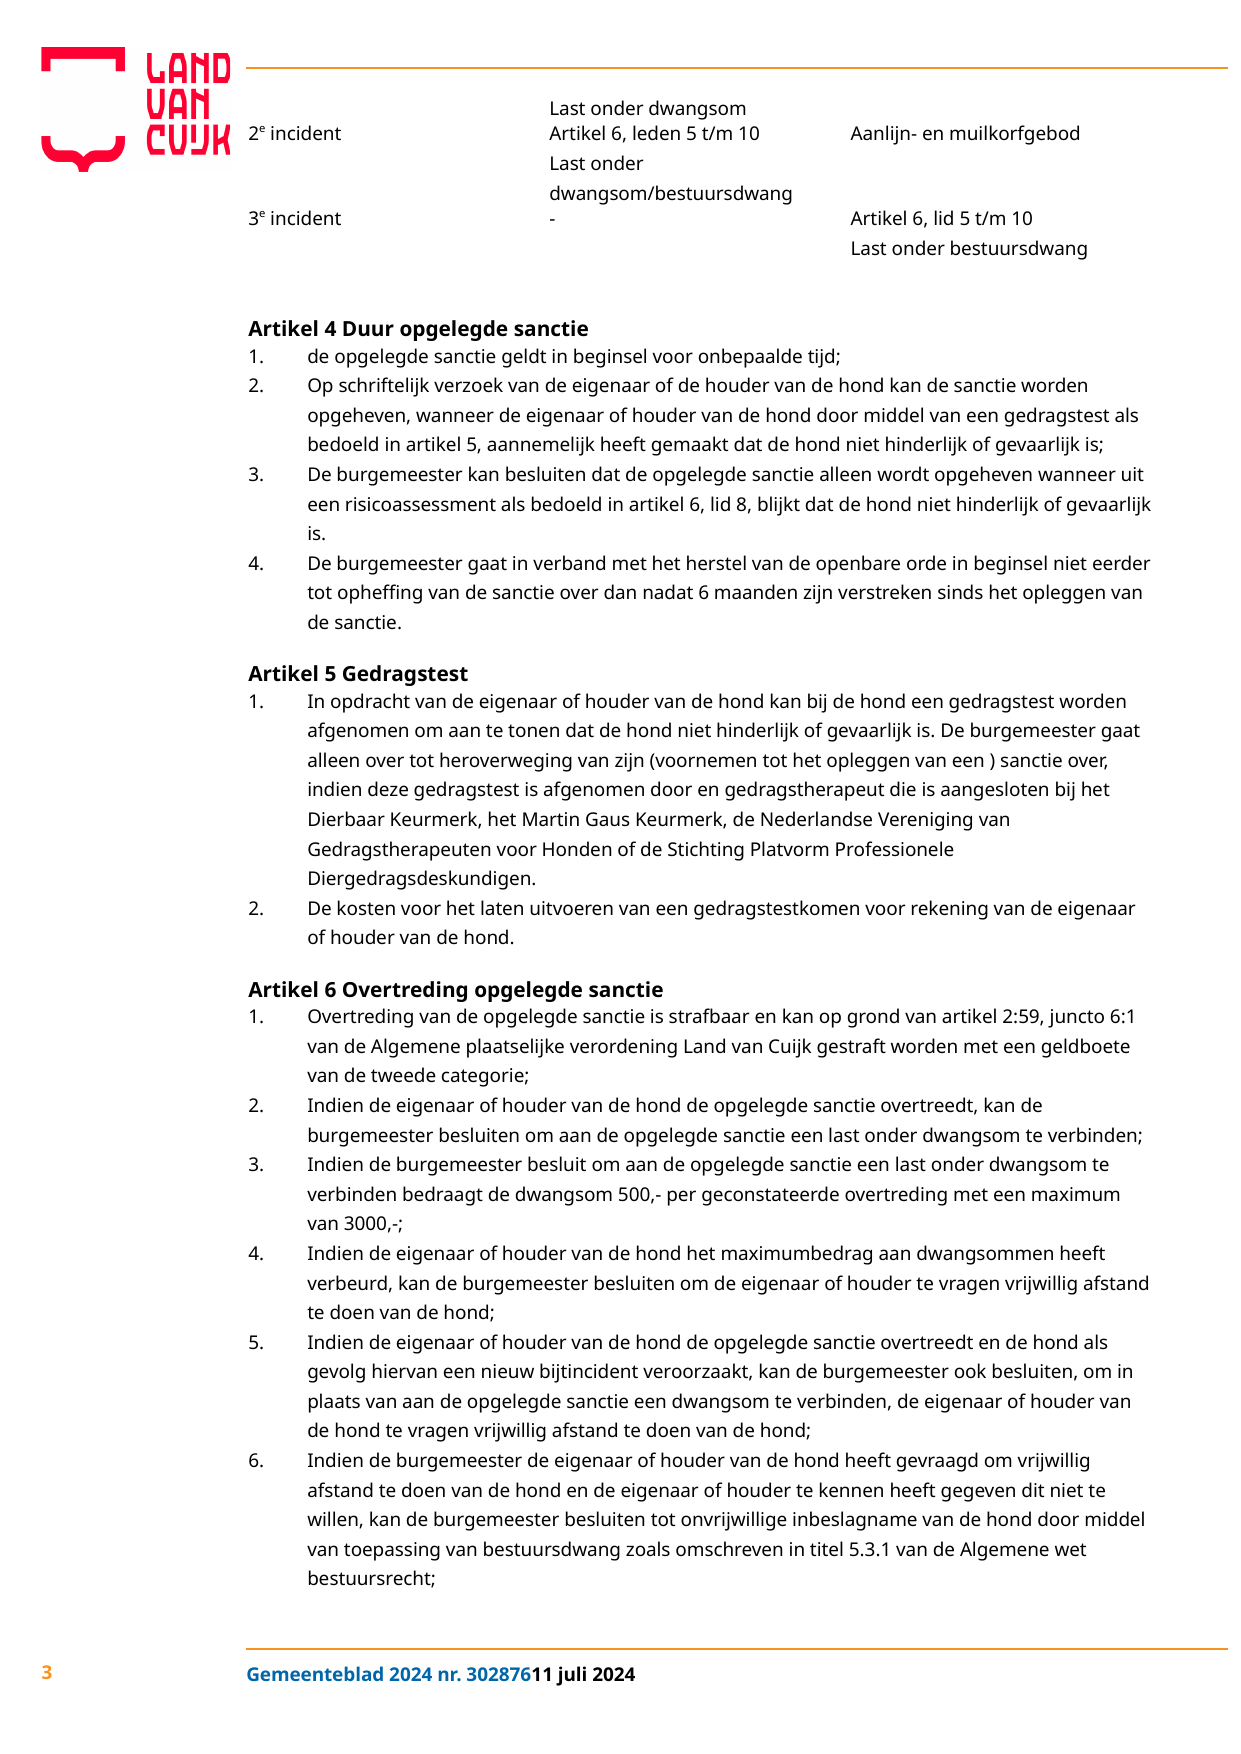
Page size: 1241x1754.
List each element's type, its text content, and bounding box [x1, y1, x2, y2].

table_cell Last onder dwangsom [549, 95, 850, 121]
picture [41, 47, 231, 172]
table_cell Artikel 6, lid 5 t/m 10 Last onder bestuursdwang [850, 205, 1152, 261]
list Op schriftelijk verzoek van de eigenaar of de houder van de hond kan de sanctie worden opgeheven, wanneer de eigenaar of houder van de hond door middel van een gedragstest als bedoeld in artikel 5, aannemelijk heeft gemaakt dat de hond niet hinderlijk of gevaarlijk is; [248, 372, 1152, 457]
table_cell 3e incident [248, 205, 549, 261]
text Artikel 5 Gedragstest [248, 659, 1152, 688]
table_cell Artikel 6, leden 5 t/m 10 Last onder dwangsom/bestuursdwang [549, 121, 850, 205]
list De burgemeester kan besluiten dat de opgelegde sanctie alleen wordt opgeheven wanneer uit een risicoassessment als bedoeld in artikel 6, lid 8, blijkt dat de hond niet hinderlijk of gevaarlijk is. [248, 461, 1152, 546]
list Indien de eigenaar of houder van de hond de opgelegde sanctie overtreedt, kan de burgemeester besluiten om aan de opgelegde sanctie een last onder dwangsom te verbinden; [248, 1092, 1152, 1147]
list de opgelegde sanctie geldt in beginsel voor onbepaalde tijd; [248, 343, 1152, 368]
list De burgemeester gaat in verband met het herstel van de openbare orde in beginsel niet eerder tot opheffing van de sanctie over dan nadat 6 maanden zijn verstreken sinds het opleggen van de sanctie. [248, 550, 1152, 635]
list In opdracht van de eigenaar of houder van de hond kan bij de hond een gedragstest worden afgenomen om aan te tonen dat de hond niet hinderlijk of gevaarlijk is. De burgemeester gaat alleen over tot heroverweging van zijn (voornemen tot het opleggen van een ) sanctie over, indien deze gedragstest is afgenomen door en gedragstherapeut die is aangesloten bij het Dierbaar Keurmerk, het Martin Gaus Keurmerk, de Nederlandse Vereniging van Gedragstherapeuten voor Honden of de Stichting Platvorm Professionele Diergedragsdeskundigen. [248, 688, 1152, 891]
list Indien de eigenaar of houder van de hond het maximumbedrag aan dwangsommen heeft verbeurd, kan de burgemeester besluiten om de eigenaar of houder te vragen vrijwillig afstand te doen van de hond; [248, 1240, 1152, 1325]
list Indien de burgemeester de eigenaar of houder van de hond heeft gevraagd om vrijwillig afstand te doen van de hond en de eigenaar of houder te kennen heeft gegeven dit niet te willen, kan de burgemeester besluiten tot onvrijwillige inbeslagname van de hond door middel van toepassing van bestuursdwang zoals omschreven in titel 5.3.1 van de Algemene wet bestuursrecht; [248, 1447, 1152, 1591]
list Indien de eigenaar of houder van de hond de opgelegde sanctie overtreedt en de hond als gevolg hiervan een nieuw bijtincident veroorzaakt, kan de burgemeester ook besluiten, om in plaats van aan de opgelegde sanctie een dwangsom te verbinden, de eigenaar of houder van de hond te vragen vrijwillig afstand te doen van de hond; [248, 1329, 1152, 1443]
text Artikel 6 Overtreding opgelegde sanctie [248, 975, 1152, 1003]
table_cell 2e incident [248, 121, 549, 205]
list Indien de burgemeester besluit om aan de opgelegde sanctie een last onder dwangsom te verbinden bedraagt de dwangsom 500,- per geconstateerde overtreding met een maximum van 3000,-; [248, 1151, 1152, 1236]
table_cell [248, 95, 549, 121]
table_cell [850, 95, 1152, 121]
table_cell - [549, 205, 850, 261]
text Artikel 4 Duur opgelegde sanctie [248, 314, 1152, 343]
list Overtreding van de opgelegde sanctie is strafbaar en kan op grond van artikel 2:59, juncto 6:1 van de Algemene plaatselijke verordening Land van Cuijk gestraft worden met een geldboete van de tweede categorie; [248, 1003, 1152, 1088]
list De kosten voor het laten uitvoeren van een gedragstestkomen voor rekening van de eigenaar of houder van de hond. [248, 895, 1152, 950]
table_cell Aanlijn- en muilkorfgebod [850, 121, 1152, 205]
